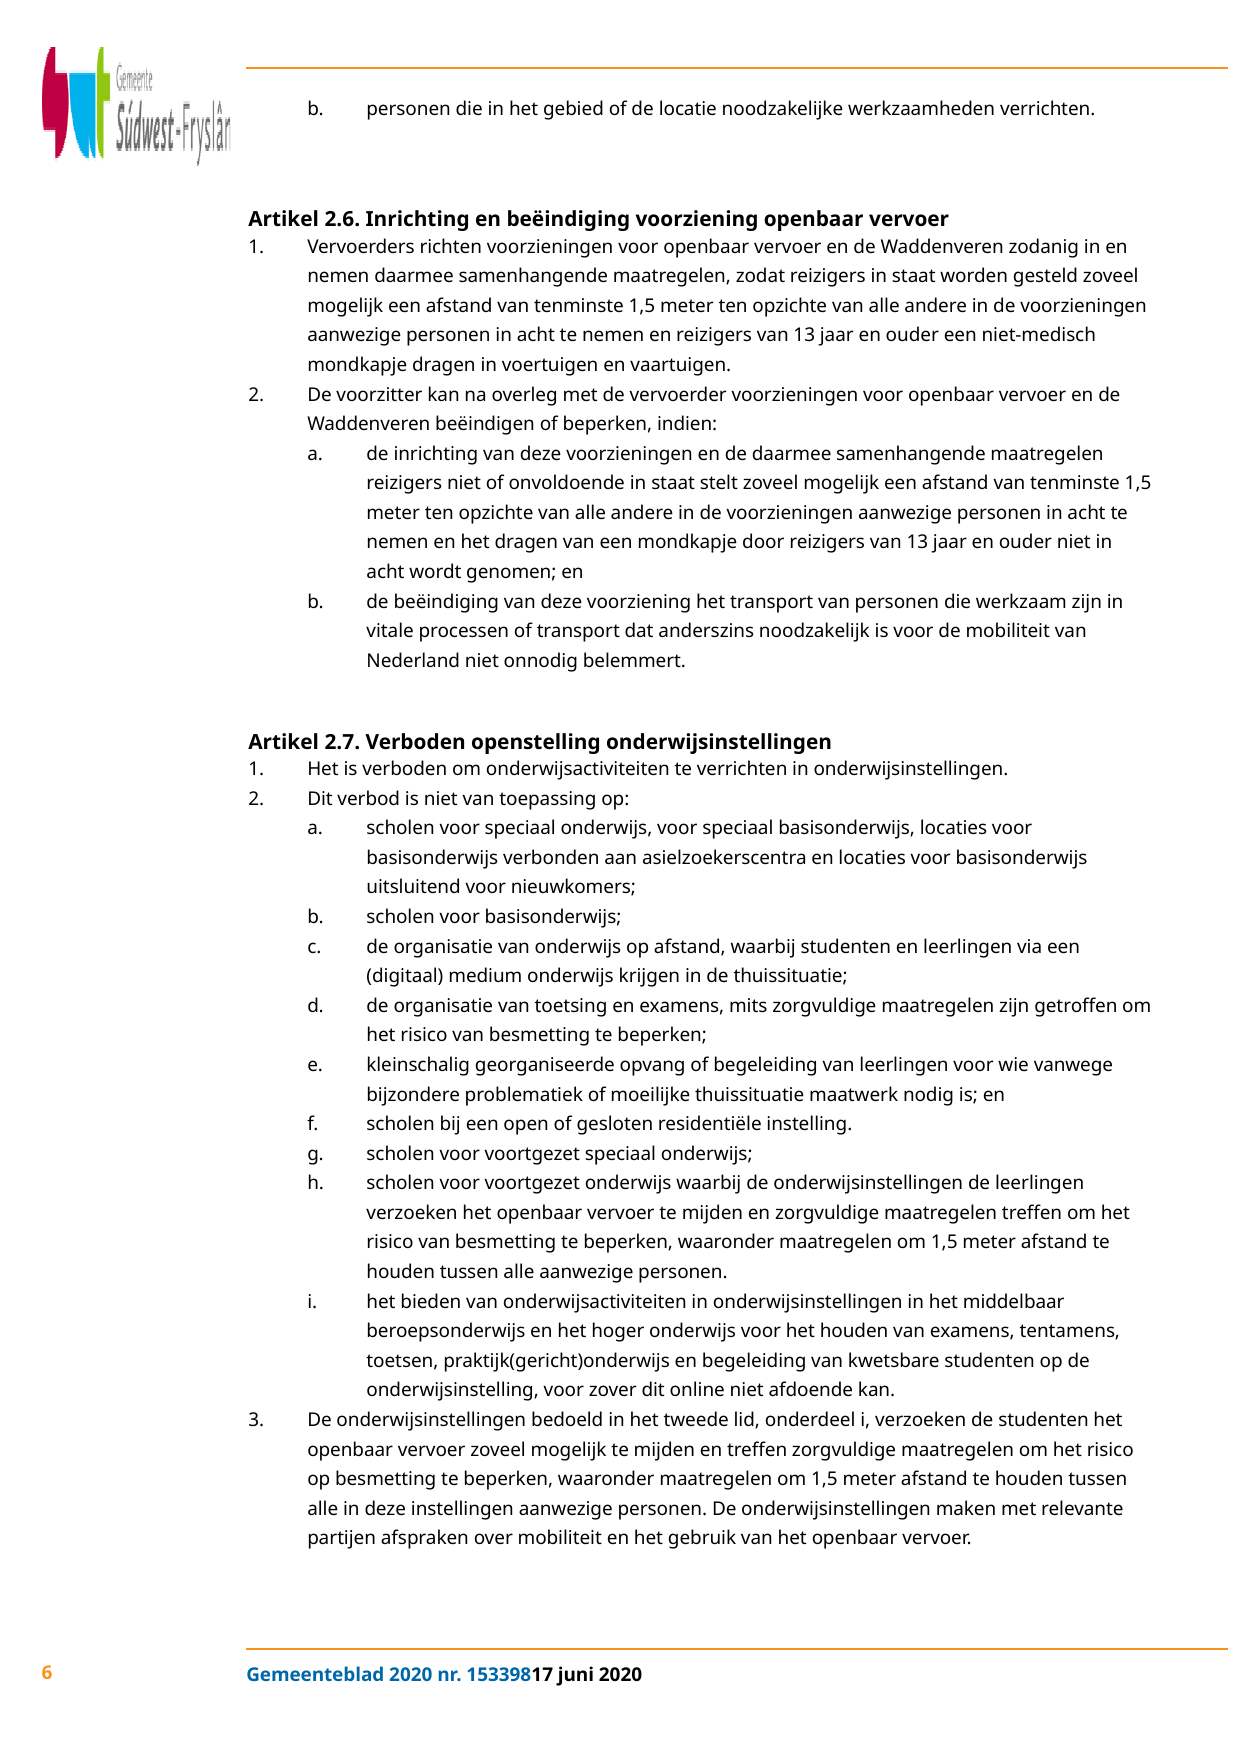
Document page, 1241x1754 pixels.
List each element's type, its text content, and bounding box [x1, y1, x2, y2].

list scholen voor voortgezet onderwijs waarbij de onderwijsinstellingen de leerlingen verzoeken het openbaar vervoer te mijden en zorgvuldige maatregelen treffen om het risico van besmetting te beperken, waaronder maatregelen om 1,5 meter afstand te houden tussen alle aanwezige personen. [307, 1169, 1152, 1284]
list de inrichting van deze voorzieningen en de daarmee samenhangende maatregelen reizigers niet of onvoldoende in staat stelt zoveel mogelijk een afstand van tenminste 1,5 meter ten opzichte van alle andere in de voorzieningen aanwezige personen in acht te nemen en het dragen van een mondkapje door reizigers van 13 jaar en ouder niet in acht wordt genomen; en [307, 440, 1152, 584]
list scholen bij een open of gesloten residentiële instelling. [307, 1110, 1152, 1136]
list Dit verbod is niet van toepassing op: [248, 785, 1152, 811]
list de beëindiging van deze voorziening het transport van personen die werkzaam zijn in vitale processen of transport dat anderszins noodzakelijk is voor de mobiliteit van Nederland niet onnodig belemmert. [307, 588, 1152, 673]
list scholen voor speciaal onderwijs, voor speciaal basisonderwijs, locaties voor basisonderwijs verbonden aan asielzoekerscentra en locaties voor basisonderwijs uitsluitend voor nieuwkomers; [307, 814, 1152, 899]
list kleinschalig georganiseerde opvang of begeleiding van leerlingen voor wie vanwege bijzondere problematiek of moeilijke thuissituatie maatwerk nodig is; en [307, 1051, 1152, 1107]
list scholen voor voortgezet speciaal onderwijs; [307, 1140, 1152, 1166]
text Artikel 2.6. Inrichting en beëindiging voorziening openbaar vervoer [248, 204, 1152, 233]
list het bieden van onderwijsactiviteiten in onderwijsinstellingen in het middelbaar beroepsonderwijs en het hoger onderwijs voor het houden van examens, tentamens, toetsen, praktijk(gericht)onderwijs en begeleiding van kwetsbare studenten op de onderwijsinstelling, voor zover dit online niet afdoende kan. [307, 1288, 1152, 1402]
list Het is verboden om onderwijsactiviteiten te verrichten in onderwijsinstellingen. [248, 755, 1152, 781]
list Vervoerders richten voorzieningen voor openbaar vervoer en de Waddenveren zodanig in en nemen daarmee samenhangende maatregelen, zodat reizigers in staat worden gesteld zoveel mogelijk een afstand van tenminste 1,5 meter ten opzichte van alle andere in de voorzieningen aanwezige personen in acht te nemen en reizigers van 13 jaar en ouder een niet-medisch mondkapje dragen in voertuigen en vaartuigen. [248, 233, 1152, 377]
list De onderwijsinstellingen bedoeld in het tweede lid, onderdeel i, verzoeken de studenten het openbaar vervoer zoveel mogelijk te mijden en treffen zorgvuldige maatregelen om het risico op besmetting te beperken, waaronder maatregelen om 1,5 meter afstand te houden tussen alle in deze instellingen aanwezige personen. De onderwijsinstellingen maken met relevante partijen afspraken over mobiliteit en het gebruik van het openbaar vervoer. [248, 1406, 1152, 1550]
list de organisatie van onderwijs op afstand, waarbij studenten en leerlingen via een (digitaal) medium onderwijs krijgen in de thuissituatie; [307, 933, 1152, 988]
text Artikel 2.7. Verboden openstelling onderwijsinstellingen [248, 727, 1152, 755]
picture [41, 47, 231, 172]
list scholen voor basisonderwijs; [307, 903, 1152, 929]
list De voorzitter kan na overleg met de vervoerder voorzieningen voor openbaar vervoer en de Waddenveren beëindigen of beperken, indien: [248, 381, 1152, 436]
list de organisatie van toetsing en examens, mits zorgvuldige maatregelen zijn getroffen om het risico van besmetting te beperken; [307, 992, 1152, 1047]
list personen die in het gebied of de locatie noodzakelijke werkzaamheden verrichten. [307, 95, 1152, 121]
